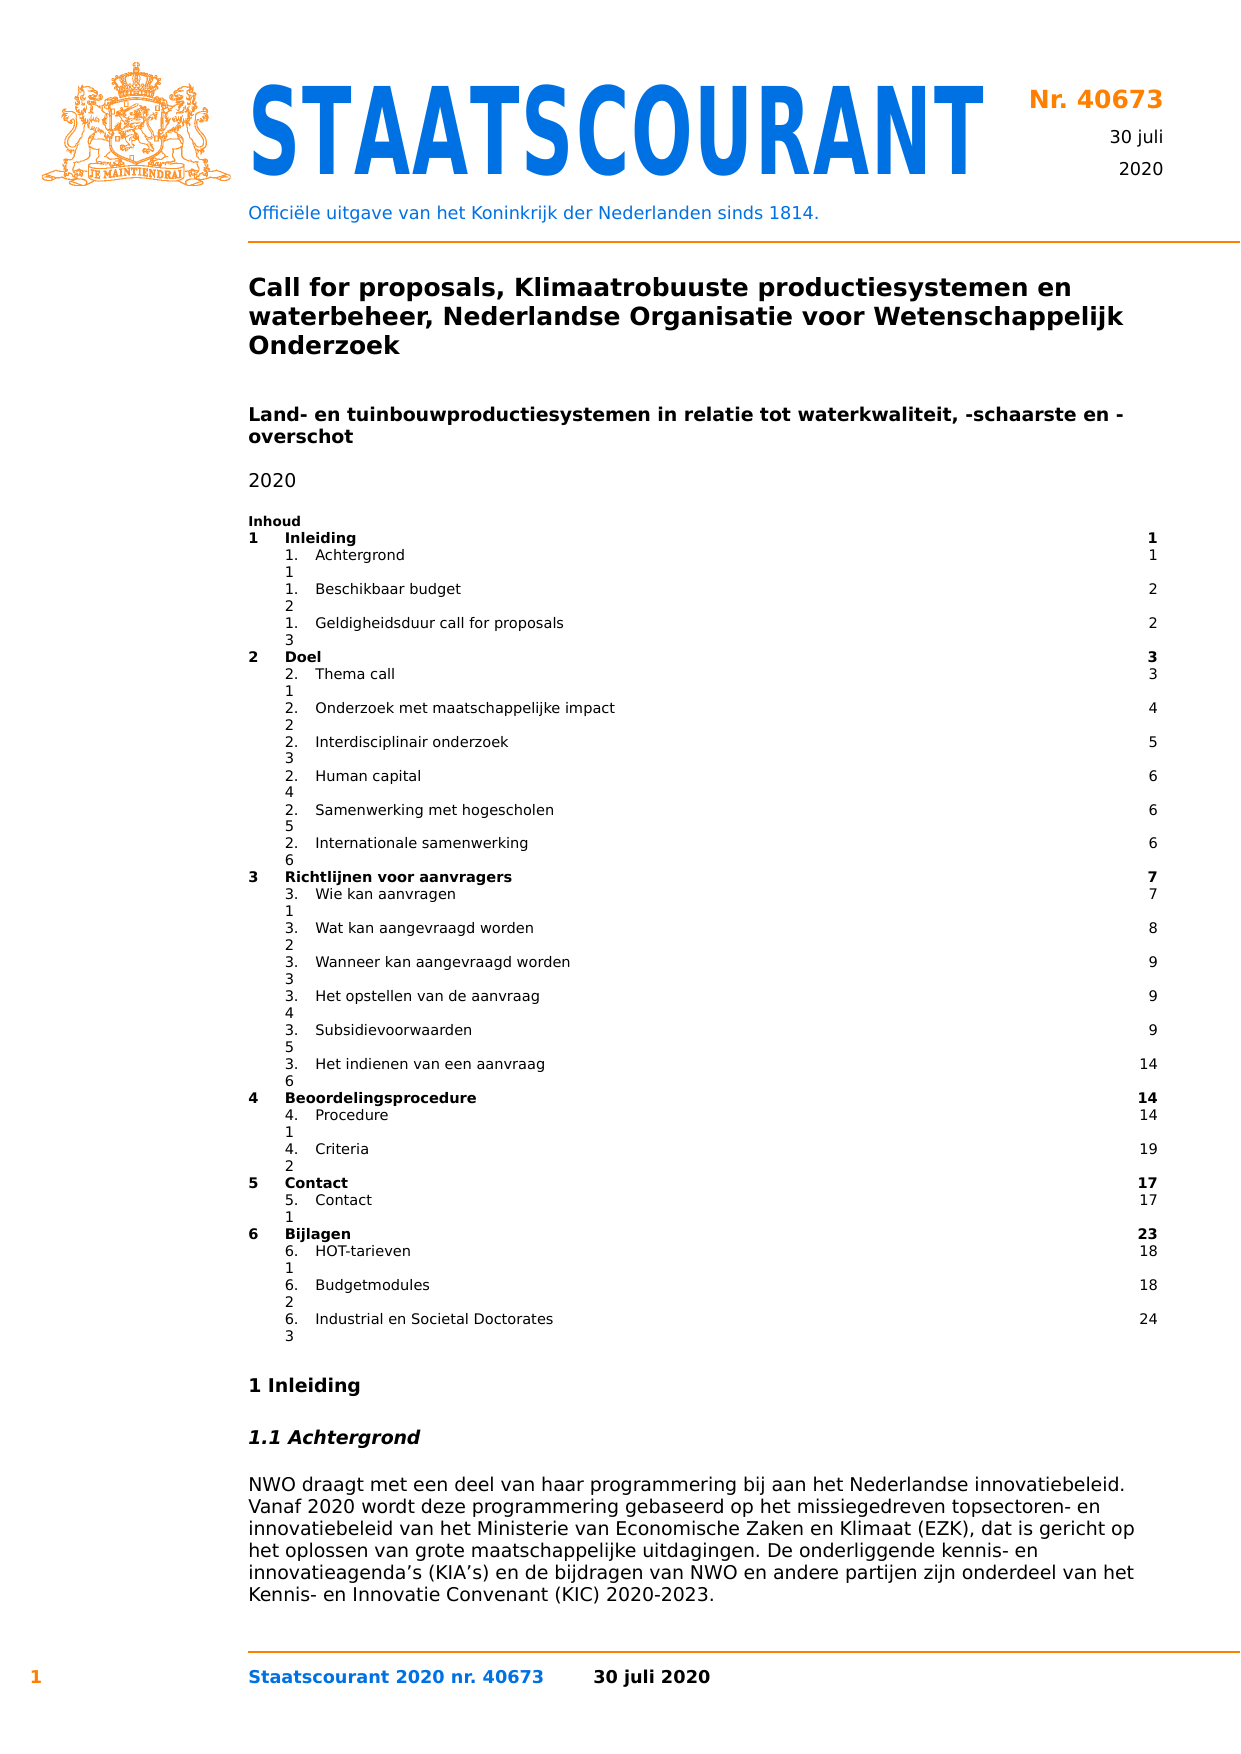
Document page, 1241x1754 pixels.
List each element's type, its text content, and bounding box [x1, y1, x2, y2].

table_cell 6 [248, 1226, 279, 1243]
table_cell 2 [248, 649, 279, 666]
table_cell [248, 1022, 279, 1056]
table_cell 2.2 [279, 700, 309, 733]
table_cell [248, 1056, 279, 1090]
table_cell Wanneer kan aangevraagd worden [309, 954, 1054, 988]
table_cell 7 [1054, 869, 1163, 886]
table_cell [248, 886, 279, 920]
table_cell 30 juli [998, 121, 1240, 153]
table_cell Officiële uitgave van het Koninkrijk der Nederlanden sinds 1814. [248, 203, 1240, 241]
table_cell 3.6 [279, 1056, 309, 1090]
table_cell Doel [279, 649, 1054, 666]
table_cell [248, 1141, 279, 1175]
table_cell [248, 700, 279, 733]
table_cell [248, 988, 279, 1022]
table_cell Criteria [309, 1141, 1054, 1175]
table_cell 1.1 [279, 547, 309, 581]
table_cell 6 [1054, 768, 1163, 801]
table_cell 18 [1054, 1243, 1163, 1277]
table_header Inhoud [248, 514, 1163, 530]
table_cell 1 [1054, 530, 1163, 547]
table_cell [248, 581, 279, 614]
table_cell Thema call [309, 666, 1054, 699]
table_cell 2 [1054, 581, 1163, 614]
text Land- en tuinbouwproductiesystemen in relatie tot waterkwaliteit, -schaarste en -overschot [248, 404, 1163, 448]
table_cell 2 [1054, 615, 1163, 648]
table_cell 4 [1054, 700, 1163, 733]
subtitle Call for proposals, Klimaatrobuuste productiesystemen en waterbeheer, Nederlandse Organisatie voor Wetenschappelijk Onderzoek [248, 273, 1163, 361]
table_cell Subsidievoorwaarden [309, 1022, 1054, 1056]
table_cell 2.5 [279, 801, 309, 835]
table_cell Beschikbaar budget [309, 581, 1054, 614]
table_cell Onderzoek met maatschappelijke impact [309, 700, 1054, 733]
picture [41, 62, 231, 186]
table_cell Richtlijnen voor aanvragers [279, 869, 1054, 886]
table_cell Bijlagen [279, 1226, 1054, 1243]
table_cell Samenwerking met hogescholen [309, 801, 1054, 835]
table_header STAATSCOURANT [248, 62, 998, 203]
table_cell 3.2 [279, 920, 309, 954]
table_cell [248, 1243, 279, 1277]
table_cell Wat kan aangevraagd worden [309, 920, 1054, 954]
table_header Nr. 40673 [998, 62, 1240, 121]
table_cell 3.3 [279, 954, 309, 988]
table_cell 17 [1054, 1175, 1163, 1192]
table_cell 17 [1054, 1192, 1163, 1226]
table_cell Het opstellen van de aanvraag [309, 988, 1054, 1022]
table_cell Wie kan aanvragen [309, 886, 1054, 920]
table_cell [248, 1107, 279, 1141]
table_cell [248, 1311, 279, 1345]
table_cell 24 [1054, 1311, 1163, 1345]
table_cell 18 [1054, 1277, 1163, 1311]
table_cell [248, 835, 279, 869]
table_cell 3.4 [279, 988, 309, 1022]
table_cell [248, 768, 279, 801]
table_cell 6 [1054, 835, 1163, 869]
table_cell 8 [1054, 920, 1163, 954]
table_cell Interdisciplinair onderzoek [309, 734, 1054, 767]
table_cell 1 [248, 530, 279, 547]
table_cell 9 [1054, 1022, 1163, 1056]
table_cell 4 [248, 1090, 279, 1107]
table_cell 1 [1054, 547, 1163, 581]
table_cell 5 [248, 1175, 279, 1192]
table_cell 3 [1054, 649, 1163, 666]
table_cell Achtergrond [309, 547, 1054, 581]
table_cell HOT-tarieven [309, 1243, 1054, 1277]
table_cell 6.1 [279, 1243, 309, 1277]
table_cell Het indienen van een aanvraag [309, 1056, 1054, 1090]
table_cell 2.3 [279, 734, 309, 767]
table_cell Human capital [309, 768, 1054, 801]
table_cell 1.2 [279, 581, 309, 614]
table_cell 2020 [998, 153, 1240, 203]
table_cell 3 [248, 869, 279, 886]
table_cell 3.1 [279, 886, 309, 920]
table_cell [248, 1192, 279, 1226]
table_cell Contact [309, 1192, 1054, 1226]
table_cell 1.3 [279, 615, 309, 648]
table_cell Beoordelingsprocedure [279, 1090, 1054, 1107]
table_cell [248, 801, 279, 835]
table_cell Procedure [309, 1107, 1054, 1141]
table_cell 3 [1054, 666, 1163, 699]
table_cell 14 [1054, 1090, 1163, 1107]
table_cell 6 [1054, 801, 1163, 835]
table_cell 9 [1054, 954, 1163, 988]
table_cell 6.2 [279, 1277, 309, 1311]
table_cell 4.2 [279, 1141, 309, 1175]
table_cell Geldigheidsduur call for proposals [309, 615, 1054, 648]
subtitle 1.1 Achtergrond [248, 1427, 1163, 1449]
table_cell 2.1 [279, 666, 309, 699]
table_cell 2.6 [279, 835, 309, 869]
table_cell Industrial en Societal Doctorates [309, 1311, 1054, 1345]
table_cell 14 [1054, 1107, 1163, 1141]
table_cell 4.1 [279, 1107, 309, 1141]
table_cell [248, 954, 279, 988]
table_cell 2.4 [279, 768, 309, 801]
table_cell 5.1 [279, 1192, 309, 1226]
table_cell 5 [1054, 734, 1163, 767]
text NWO draagt met een deel van haar programmering bij aan het Nederlandse innovatiebeleid. Vanaf 2020 wordt deze programmering gebaseerd op het missiegedreven topsectoren- en innovatiebeleid van het Ministerie van Economische Zaken en Klimaat (EZK), dat is gericht op het oplossen van grote maatschappelijke uitdagingen. De onderliggende kennis- en innovatieagenda’s (KIA’s) en de bijdragen van NWO en andere partijen zijn onderdeel van het Kennis- en Innovatie Convenant (KIC) 2020-2023. [248, 1474, 1163, 1606]
table_cell [248, 547, 279, 581]
subtitle 1 Inleiding [248, 1375, 1163, 1397]
table_cell Budgetmodules [309, 1277, 1054, 1311]
table_header [25, 62, 248, 241]
table_cell [248, 734, 279, 767]
table_cell 7 [1054, 886, 1163, 920]
table_cell 19 [1054, 1141, 1163, 1175]
table_cell 6.3 [279, 1311, 309, 1345]
table_cell [248, 920, 279, 954]
table_cell 9 [1054, 988, 1163, 1022]
table_cell 14 [1054, 1056, 1163, 1090]
table_cell 23 [1054, 1226, 1163, 1243]
table_cell Internationale samenwerking [309, 835, 1054, 869]
table_cell 3.5 [279, 1022, 309, 1056]
table_cell [248, 615, 279, 648]
table_cell [248, 1277, 279, 1311]
table_cell Contact [279, 1175, 1054, 1192]
table_cell Inleiding [279, 530, 1054, 547]
table_cell [248, 666, 279, 699]
text 2020 [248, 470, 1163, 492]
